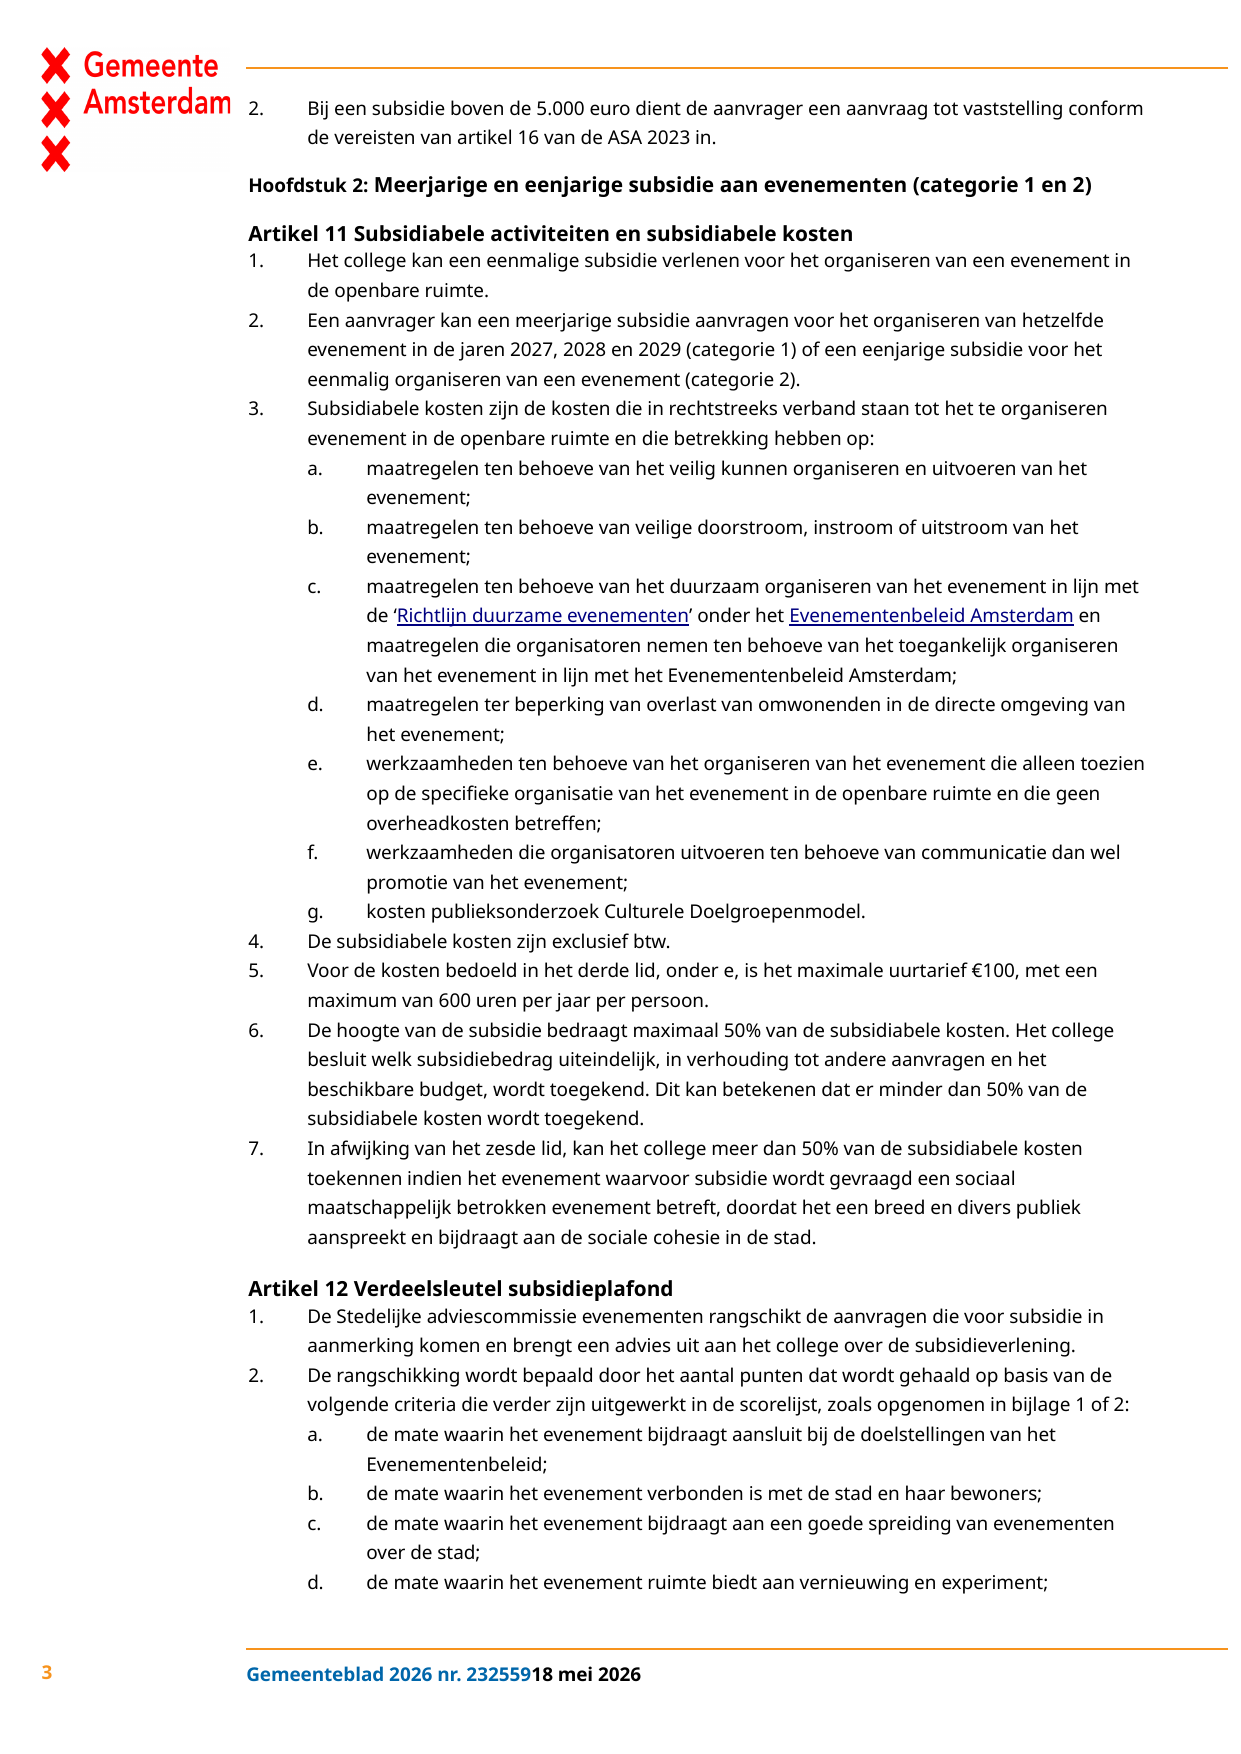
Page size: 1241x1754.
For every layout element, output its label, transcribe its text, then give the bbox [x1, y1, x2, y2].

list De rangschikking wordt bepaald door het aantal punten dat wordt gehaald op basis van de volgende criteria die verder zijn uitgewerkt in de scorelijst, zoals opgenomen in bijlage 1 of 2: [248, 1362, 1152, 1417]
list De Stedelijke adviescommissie evenementen rangschikt de aanvragen die voor subsidie in aanmerking komen en brengt een advies uit aan het college over de subsidieverlening. [248, 1303, 1152, 1358]
text Artikel 12 Verdeelsleutel subsidieplafond [248, 1274, 1152, 1303]
list Voor de kosten bedoeld in het derde lid, onder e, is het maximale uurtarief €100, met een maximum van 600 uren per jaar per persoon. [248, 958, 1152, 1013]
list de mate waarin het evenement bijdraagt aansluit bij de doelstellingen van het Evenementenbeleid; [307, 1421, 1152, 1476]
list de mate waarin het evenement ruimte biedt aan vernieuwing en experiment; [307, 1569, 1152, 1595]
text Artikel 11 Subsidiabele activiteiten en subsidiabele kosten [248, 219, 1152, 248]
list kosten publieksonderzoek Culturele Doelgroepenmodel. [307, 898, 1152, 924]
list Bij een subsidie boven de 5.000 euro dient de aanvrager een aanvraag tot vaststelling conform de vereisten van artikel 16 van de ASA 2023 in. [248, 95, 1152, 150]
list In afwijking van het zesde lid, kan het college meer dan 50% van de subsidiabele kosten toekennen indien het evenement waarvoor subsidie wordt gevraagd een sociaal maatschappelijk betrokken evenement betreft, doordat het een breed en divers publiek aanspreekt en bijdraagt aan de sociale cohesie in de stad. [248, 1135, 1152, 1250]
list De hoogte van de subsidie bedraagt maximaal 50% van de subsidiabele kosten. Het college besluit welk subsidiebedrag uiteindelijk, in verhouding tot andere aanvragen en het beschikbare budget, wordt toegekend. Dit kan betekenen dat er minder dan 50% van de subsidiabele kosten wordt toegekend. [248, 1017, 1152, 1131]
list de mate waarin het evenement bijdraagt aan een goede spreiding van evenementen over de stad; [307, 1510, 1152, 1565]
list Het college kan een eenmalige subsidie verlenen voor het organiseren van een evenement in de openbare ruimte. [248, 248, 1152, 303]
list De subsidiabele kosten zijn exclusief btw. [248, 928, 1152, 954]
list Subsidiabele kosten zijn de kosten die in rechtstreeks verband staan tot het te organiseren evenement in de openbare ruimte en die betrekking hebben op: [248, 396, 1152, 451]
list werkzaamheden ten behoeve van het organiseren van het evenement die alleen toezien op de specifieke organisatie van het evenement in de openbare ruimte en die geen overheadkosten betreffen; [307, 751, 1152, 836]
list Een aanvrager kan een meerjarige subsidie aanvragen voor het organiseren van hetzelfde evenement in de jaren 2027, 2028 en 2029 (categorie 1) of een eenjarige subsidie voor het eenmalig organiseren van een evenement (categorie 2). [248, 307, 1152, 392]
list de mate waarin het evenement verbonden is met de stad en haar bewoners; [307, 1480, 1152, 1506]
picture [41, 47, 231, 172]
list maatregelen ten behoeve van veilige doorstroom, instroom of uitstroom van het evenement; [307, 514, 1152, 569]
list werkzaamheden die organisatoren uitvoeren ten behoeve van communicatie dan wel promotie van het evenement; [307, 839, 1152, 895]
text Hoofdstuk 2: Meerjarige en eenjarige subsidie aan evenementen (categorie 1 en 2) [248, 170, 1152, 198]
list maatregelen ter beperking van overlast van omwonenden in de directe omgeving van het evenement; [307, 691, 1152, 747]
list maatregelen ten behoeve van het duurzaam organiseren van het evenement in lijn met de ‘Richtlijn duurzame evenementen’ onder het Evenementenbeleid Amsterdam en maatregelen die organisatoren nemen ten behoeve van het toegankelijk organiseren van het evenement in lijn met het Evenementenbeleid Amsterdam; [307, 573, 1152, 688]
list maatregelen ten behoeve van het veilig kunnen organiseren en uitvoeren van het evenement; [307, 455, 1152, 510]
